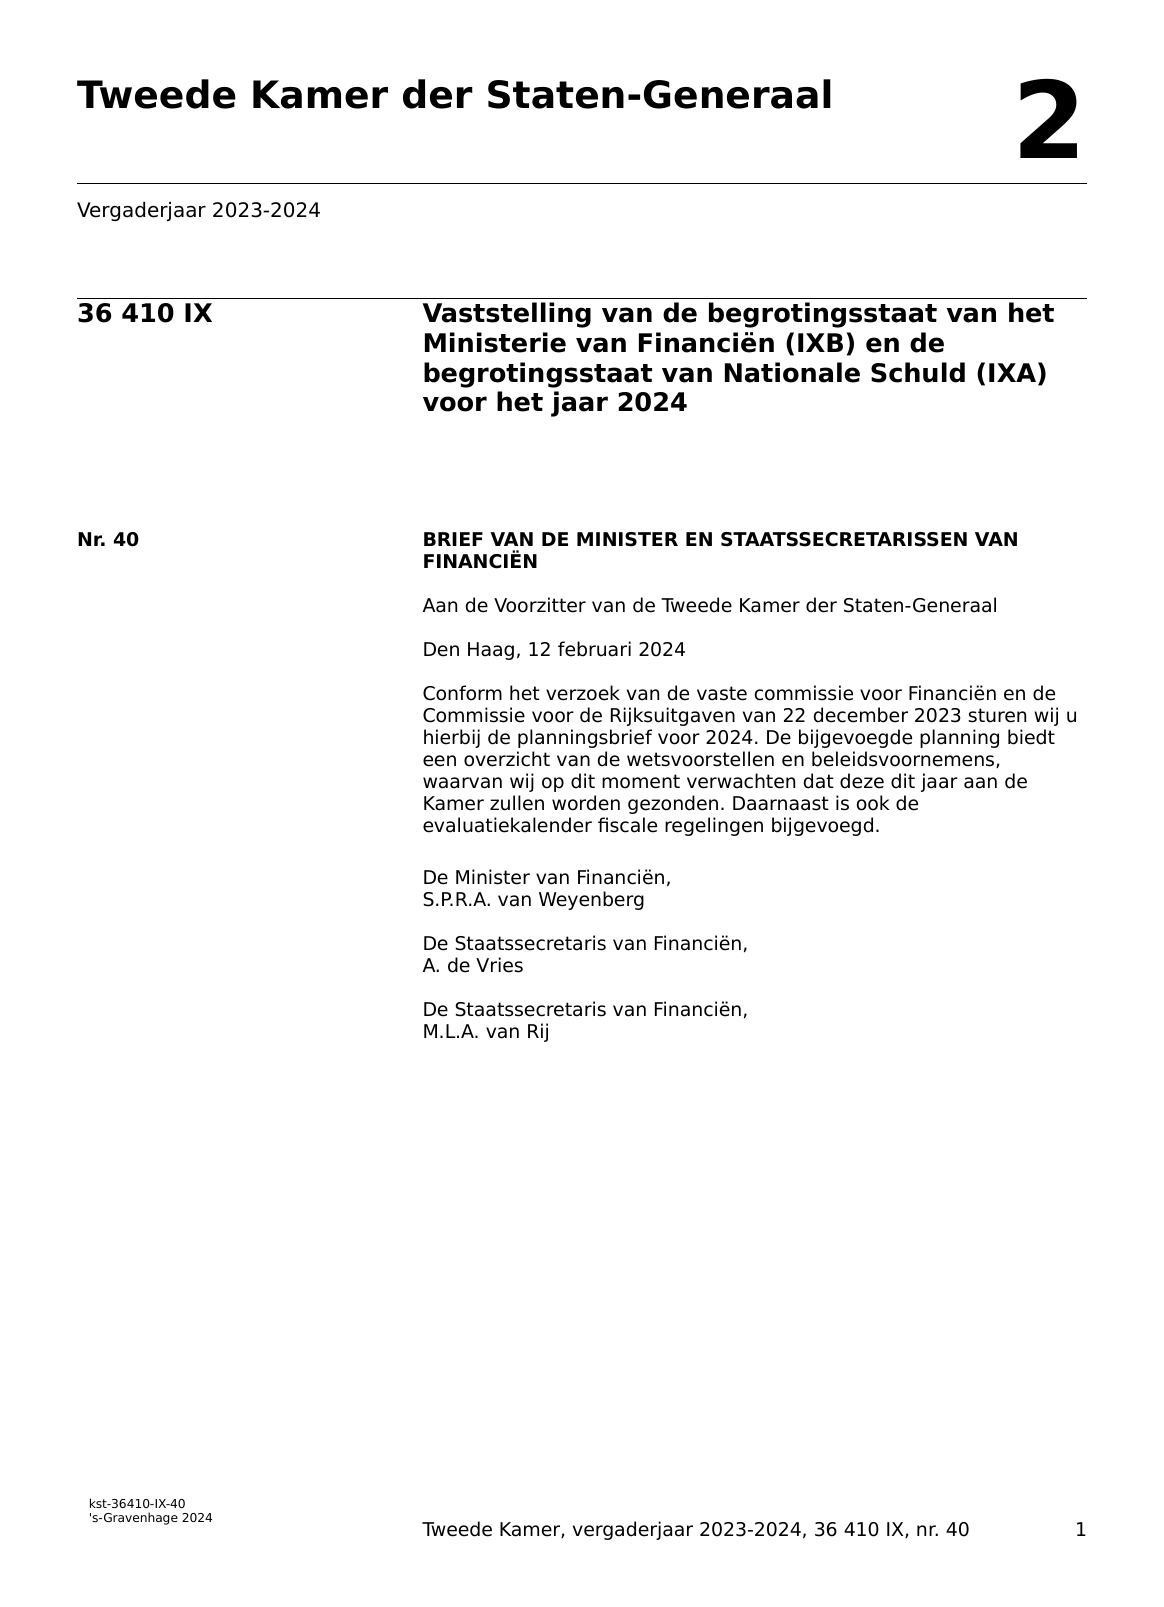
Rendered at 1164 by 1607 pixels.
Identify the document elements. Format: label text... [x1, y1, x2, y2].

text De Staatssecretaris van Financiën, A. de Vries [422, 933, 1087, 977]
table_header 2 [886, 59, 1087, 183]
text 's-Gravenhage 2024 [88, 1511, 323, 1525]
subtitle 36 410 IX Vaststelling van de begrotingsstaat van het Ministerie van Financiën (IXB) en de begrotingsstaat van Nationale Schuld (IXA) voor het jaar 2024 [77, 299, 1087, 418]
text De Minister van Financiën, S.P.R.A. van Weyenberg [422, 867, 1087, 911]
text Conform het verzoek van de vaste commissie voor Financiën en de Commissie voor de Rijksuitgaven van 22 december 2023 sturen wij u hierbij de planningsbrief voor 2024. De bijgevoegde planning biedt een overzicht van de wetsvoorstellen en beleidsvoornemens, waarvan wij op dit moment verwachten dat deze dit jaar aan de Kamer zullen worden gezonden. Daarnaast is ook de evaluatiekalender fiscale regelingen bijgevoegd. [422, 683, 1087, 837]
text De Staatssecretaris van Financiën, M.L.A. van Rij [422, 999, 1087, 1043]
table_cell Vergaderjaar 2023-2024 [77, 184, 1087, 298]
text Den Haag, 12 februari 2024 [422, 639, 1087, 661]
table_header Tweede Kamer der Staten-Generaal [77, 59, 886, 183]
subtitle Nr. 40 BRIEF VAN DE MINISTER EN STAATSSECRETARISSEN VAN FINANCIËN [77, 529, 1087, 573]
text Aan de Voorzitter van de Tweede Kamer der Staten-Generaal [422, 595, 1087, 617]
text kst-36410-IX-40 [88, 1497, 323, 1511]
